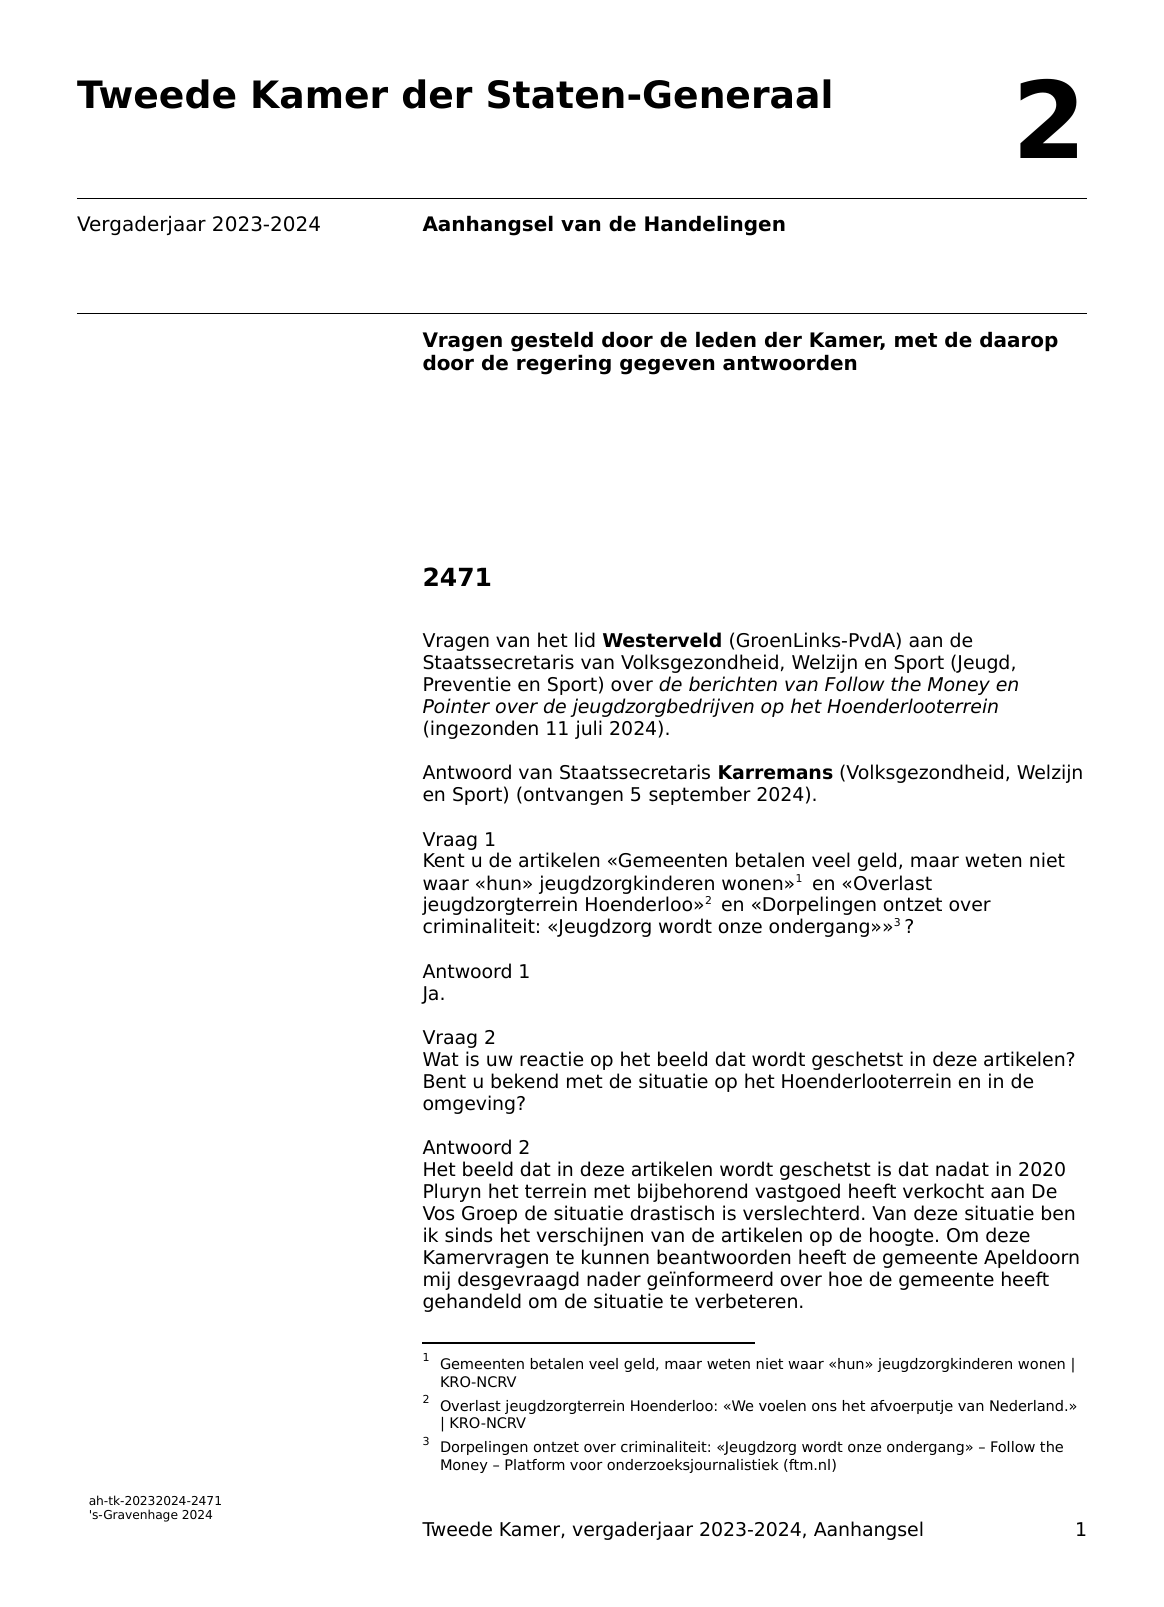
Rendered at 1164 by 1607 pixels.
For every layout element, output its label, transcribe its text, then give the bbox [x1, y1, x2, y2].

text Het beeld dat in deze artikelen wordt geschetst is dat nadat in 2020 Pluryn het terrein met bijbehorend vastgoed heeft verkocht aan De Vos Groep de situatie drastisch is verslechterd. Van deze situatie ben ik sinds het verschijnen van de artikelen op de hoogte. Om deze Kamervragen te kunnen beantwoorden heeft de gemeente Apeldoorn mij desgevraagd nader geïnformeerd over hoe de gemeente heeft gehandeld om de situatie te verbeteren. [422, 1159, 1087, 1313]
text 2471 [422, 563, 1087, 592]
text ah-tk-20232024-2471 [88, 1494, 323, 1508]
text Wat is uw reactie op het beeld dat wordt geschetst in deze artikelen? Bent u bekend met de situatie op het Hoenderlooterrein en in de omgeving? [422, 1049, 1087, 1114]
text Dorpelingen ontzet over criminaliteit: «Jeugdzorg wordt onze ondergang» – Follow the Money – Platform voor onderzoeksjournalistiek (ftm.nl) [422, 1435, 1087, 1474]
text Vraag 1 [422, 828, 1087, 850]
table_cell [77, 314, 422, 375]
text Overlast jeugdzorgterrein Hoenderloo: «We voelen ons het afvoerputje van Nederland.» | KRO-NCRV [422, 1393, 1087, 1432]
table_header 2 [886, 59, 1087, 198]
text Ja. [422, 982, 1087, 1004]
text Antwoord van Staatssecretaris Karremans (Volksgezondheid, Welzijn en Sport) (ontvangen 5 september 2024). [422, 762, 1087, 806]
table_cell Aanhangsel van de Handelingen [422, 199, 1087, 313]
text Kent u de artikelen «Gemeenten betalen veel geld, maar weten niet waar «hun» jeugdzorgkinderen wonen» en «Overlast jeugdzorgterrein Hoenderloo» en «Dorpelingen ontzet over criminaliteit: «Jeugdzorg wordt onze ondergang»»? [422, 850, 1087, 938]
table_cell Vragen gesteld door de leden der Kamer, met de daarop door de regering gegeven antwoorden [422, 314, 1087, 375]
text Vragen van het lid Westerveld (GroenLinks-PvdA) aan de Staatssecretaris van Volksgezondheid, Welzijn en Sport (Jeugd, Preventie en Sport) over de berichten van Follow the Money en Pointer over de jeugdzorgbedrijven op het Hoenderlooterrein (ingezonden 11 juli 2024). [422, 630, 1087, 740]
table_header Tweede Kamer der Staten-Generaal [77, 59, 886, 198]
text Vraag 2 [422, 1027, 1087, 1049]
text 's-Gravenhage 2024 [88, 1508, 323, 1522]
text Antwoord 2 [422, 1137, 1087, 1159]
text Antwoord 1 [422, 961, 1087, 982]
table_cell Vergaderjaar 2023-2024 [77, 199, 422, 313]
text Gemeenten betalen veel geld, maar weten niet waar «hun» jeugdzorgkinderen wonen | KRO-NCRV [422, 1352, 1087, 1391]
